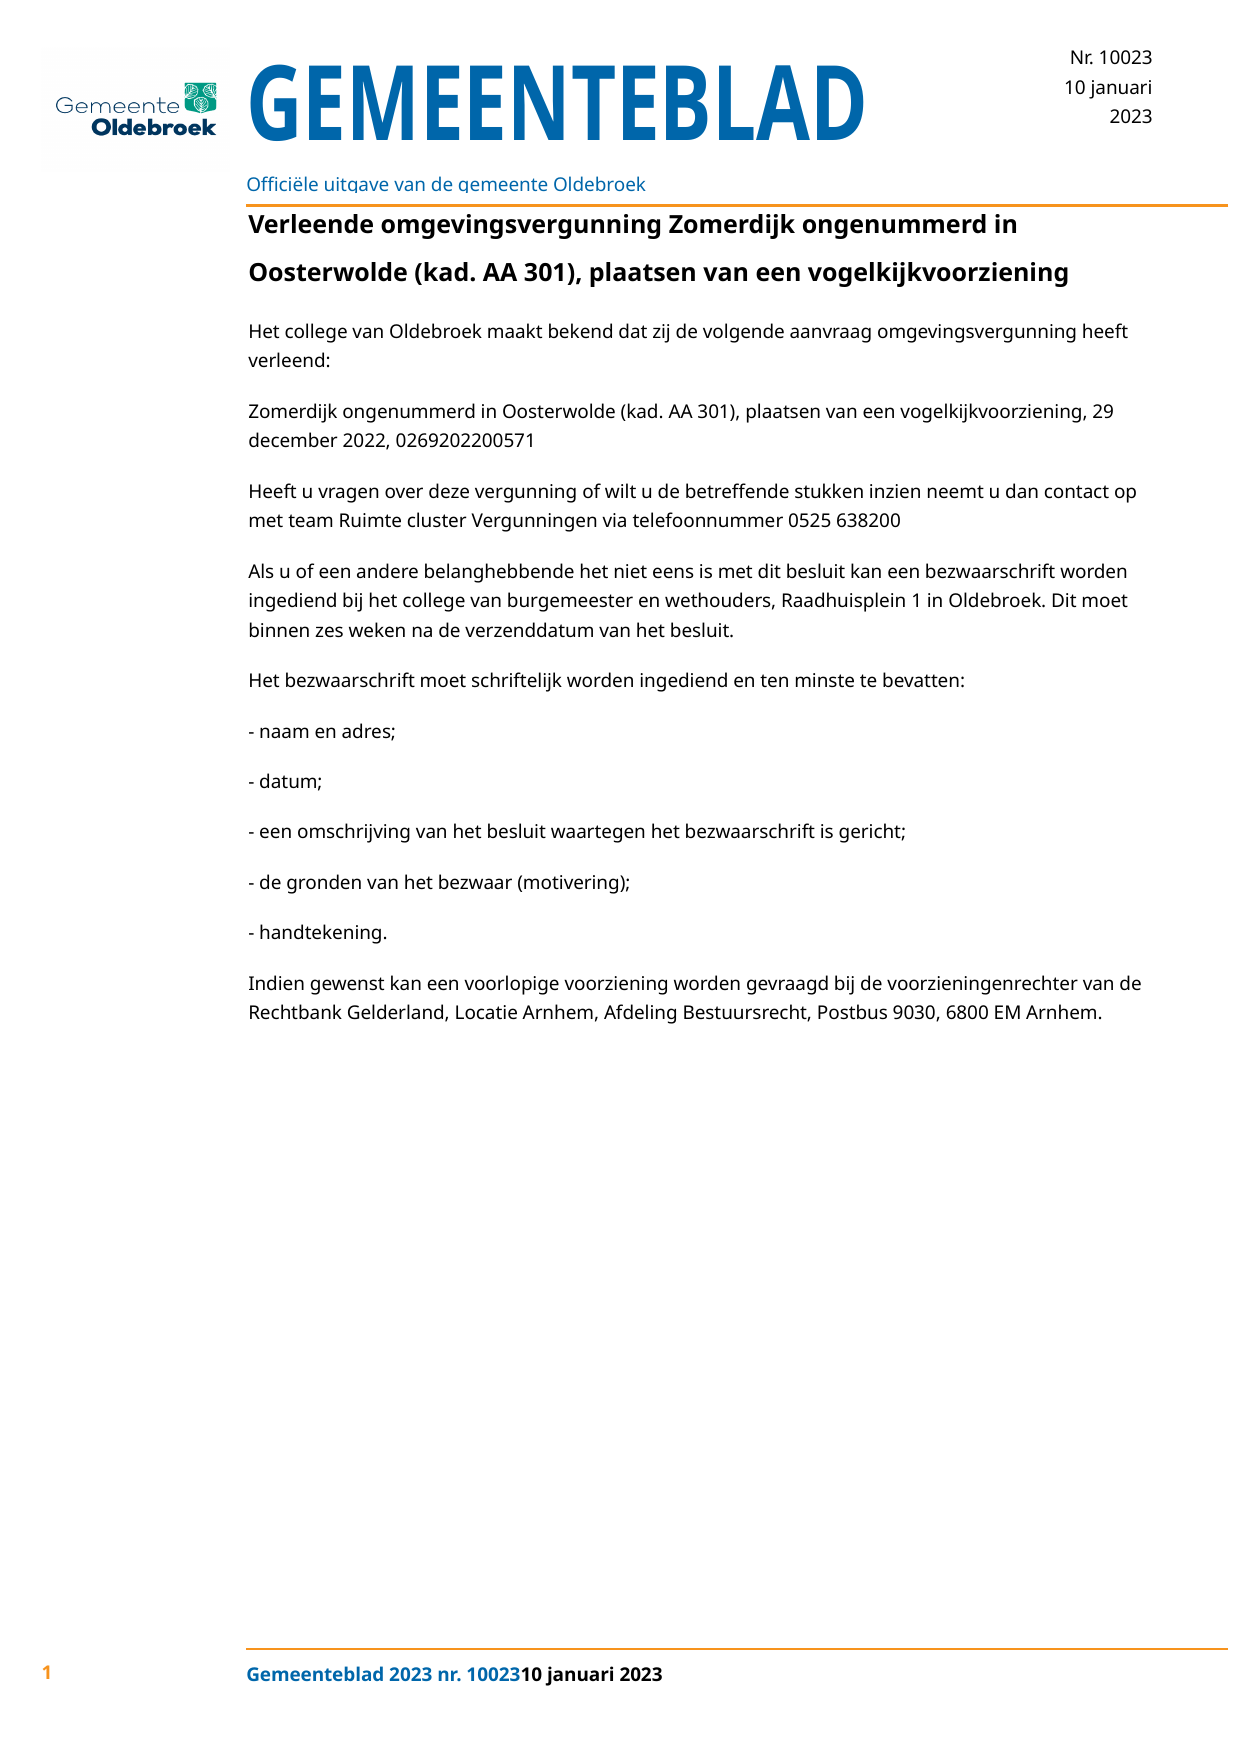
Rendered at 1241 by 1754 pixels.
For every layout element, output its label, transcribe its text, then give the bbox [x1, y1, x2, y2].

text Als u of een andere belanghebbende het niet eens is met dit besluit kan een bezwaarschrift worden ingediend bij het college van burgemeester en wethouders, Raadhuisplein 1 in Oldebroek. Dit moet binnen zes weken na de verzenddatum van het besluit. [248, 558, 1152, 643]
text - handtekening. [248, 919, 1152, 945]
text - datum; [248, 768, 1152, 794]
text Het college van Oldebroek maakt bekend dat zij de volgende aanvraag omgevingsvergunning heeft verleend: [248, 318, 1152, 373]
text - een omschrijving van het besluit waartegen het bezwaarschrift is gericht; [248, 819, 1152, 844]
text Zomerdijk ongenummerd in Oosterwolde (kad. AA 301), plaatsen van een vogelkijkvoorziening, 29 december 2022, 0269202200571 [248, 398, 1152, 453]
text Indien gewenst kan een voorlopige voorziening worden gevraagd bij de voorzieningenrechter van de Rechtbank Gelderland, Locatie Arnhem, Afdeling Bestuursrecht, Postbus 9030, 6800 EM Arnhem. [248, 970, 1152, 1025]
picture [41, 47, 231, 172]
text - de gronden van het bezwaar (motivering); [248, 869, 1152, 895]
text Het bezwaarschrift moet schriftelijk worden ingediend en ten minste te bevatten: [248, 667, 1152, 693]
text - naam en adres; [248, 718, 1152, 744]
text Verleende omgevingsvergunning Zomerdijk ongenummerd in Oosterwolde (kad. AA 301), plaatsen van een vogelkijkvoorziening [248, 207, 1152, 288]
text Heeft u vragen over deze vergunning of wilt u de betreffende stukken inzien neemt u dan contact op met team Ruimte cluster Vergunningen via telefoonnummer 0525 638200 [248, 478, 1152, 533]
